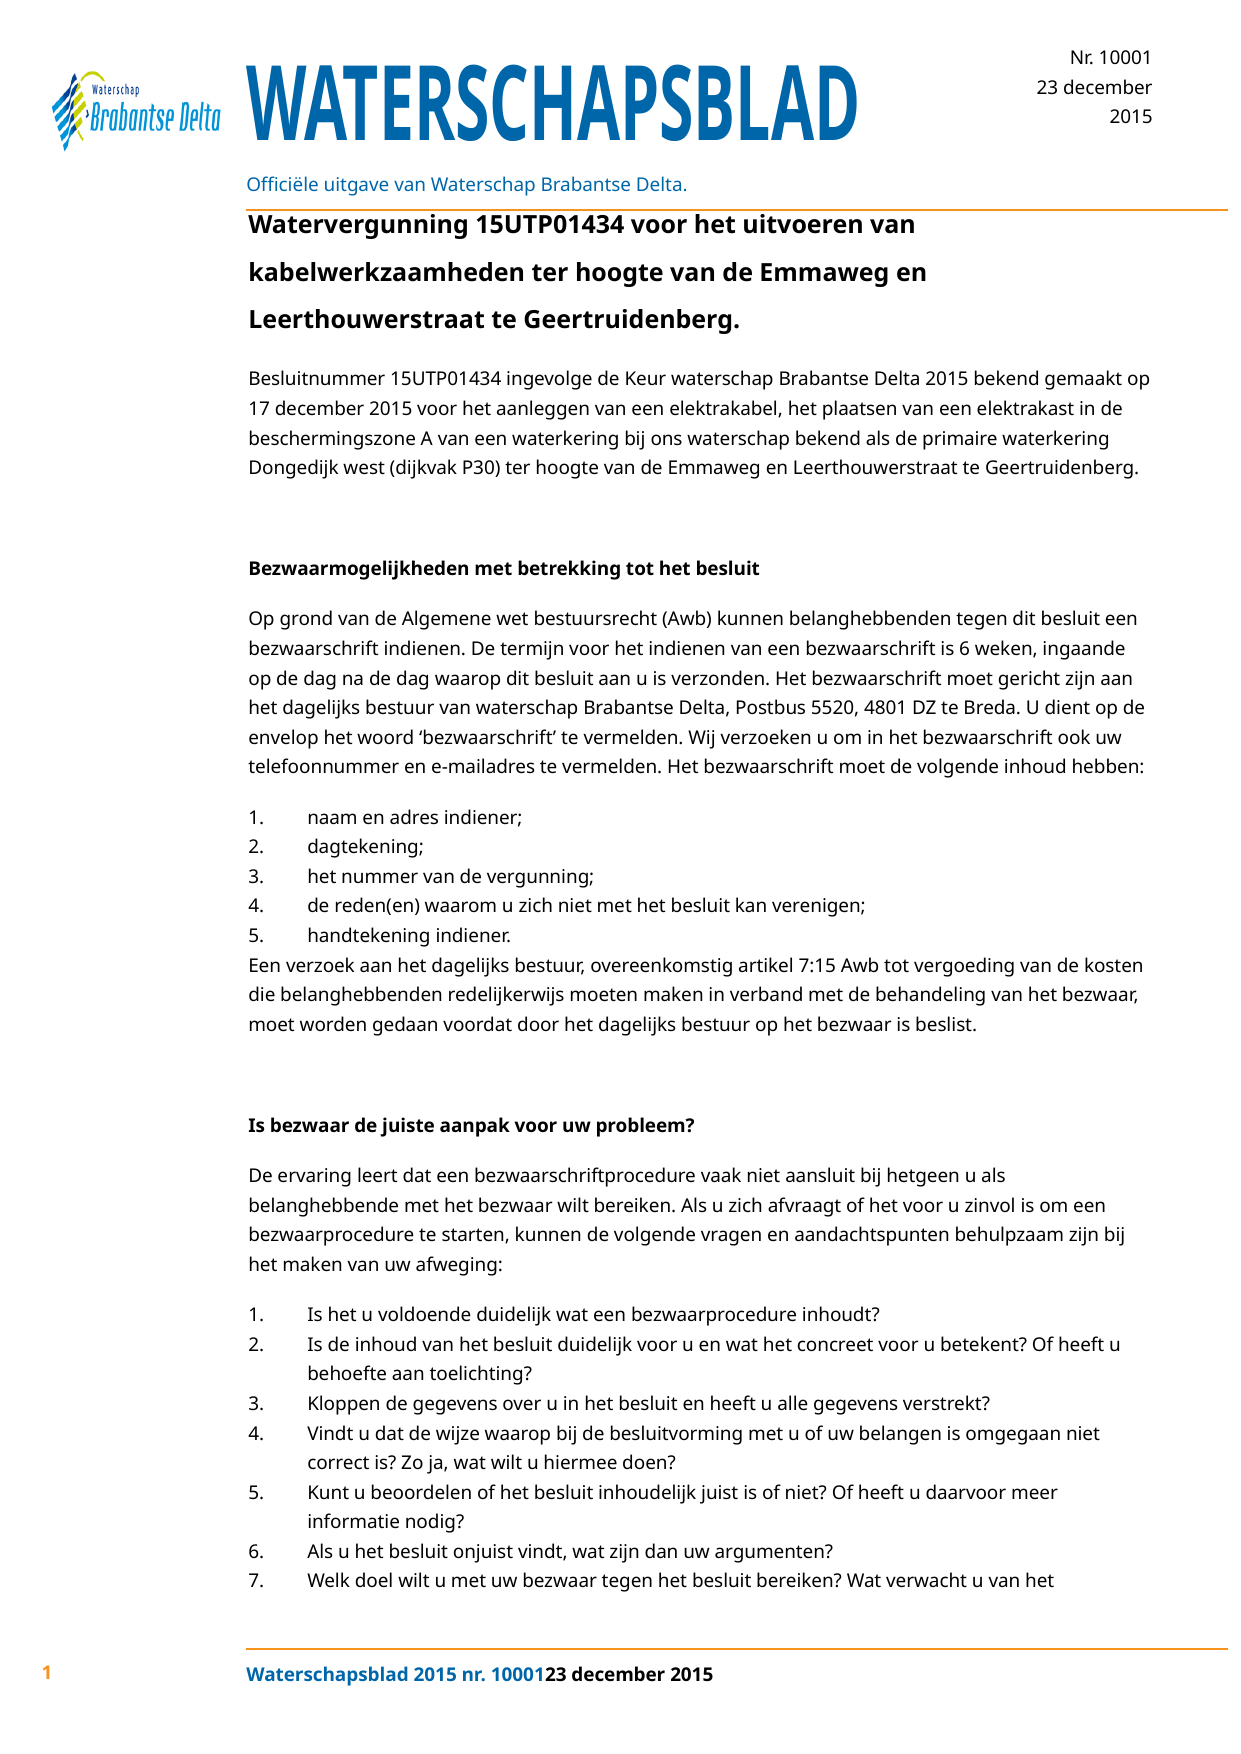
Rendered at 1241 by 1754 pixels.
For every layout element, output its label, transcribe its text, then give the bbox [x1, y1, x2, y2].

list dagtekening; [248, 833, 1152, 859]
text Op grond van de Algemene wet bestuursrecht (Awb) kunnen belanghebbenden tegen dit besluit een bezwaarschrift indienen. De termijn voor het indienen van een bezwaarschrift is 6 weken, ingaande op de dag na de dag waarop dit besluit aan u is verzonden. Het bezwaarschrift moet gericht zijn aan het dagelijks bestuur van waterschap Brabantse Delta, Postbus 5520, 4801 DZ te Breda. U dient op de envelop het woord ‘bezwaarschrift’ te vermelden. Wij verzoeken u om in het bezwaarschrift ook uw telefoonnummer en e‑mailadres te vermelden. Het bezwaarschrift moet de volgende inhoud hebben: [248, 606, 1152, 779]
list Kunt u beoordelen of het besluit inhoudelijk juist is of niet? Of heeft u daarvoor meer informatie nodig? [248, 1479, 1152, 1534]
text Is bezwaar de juiste aanpak voor uw probleem? [248, 1112, 1152, 1137]
text Bezwaarmogelijkheden met betrekking tot het besluit [248, 555, 1152, 581]
list Vindt u dat de wijze waarop bij de besluitvorming met u of uw belangen is omgegaan niet correct is? Zo ja, wat wilt u hiermee doen? [248, 1420, 1152, 1475]
list naam en adres indiener; [248, 804, 1152, 829]
list Kloppen de gegevens over u in het besluit en heeft u alle gegevens verstrekt? [248, 1390, 1152, 1416]
list de reden(en) waarom u zich niet met het besluit kan verenigen; [248, 893, 1152, 918]
picture [41, 47, 231, 172]
list Welk doel wilt u met uw bezwaar tegen het besluit bereiken? Wat verwacht u van het [248, 1568, 1152, 1593]
text Een verzoek aan het dagelijks bestuur, overeenkomstig artikel 7:15 Awb tot vergoeding van de kosten die belanghebbenden redelijkerwijs moeten maken in verband met de behandeling van het bezwaar, moet worden gedaan voordat door het dagelijks bestuur op het bezwaar is beslist. [248, 952, 1152, 1037]
list Is de inhoud van het besluit duidelijk voor u en wat het concreet voor u betekent? Of heeft u behoefte aan toelichting? [248, 1331, 1152, 1386]
list handtekening indiener. [248, 922, 1152, 948]
list Is het u voldoende duidelijk wat een bezwaarprocedure inhoudt? [248, 1301, 1152, 1327]
list Als u het besluit onjuist vindt, wat zijn dan uw argumenten? [248, 1538, 1152, 1564]
list het nummer van de vergunning; [248, 863, 1152, 889]
text De ervaring leert dat een bezwaarschriftprocedure vaak niet aansluit bij hetgeen u als belanghebbende met het bezwaar wilt bereiken. Als u zich afvraagt of het voor u zinvol is om een bezwaarprocedure te starten, kunnen de volgende vragen en aandachtspunten behulpzaam zijn bij het maken van uw afweging: [248, 1162, 1152, 1277]
text Watervergunning 15UTP01434 voor het uitvoeren van kabelwerkzaamheden ter hoogte van de Emmaweg en Leerthouwerstraat te Geertruidenberg. [248, 211, 1152, 336]
text Besluitnummer 15UTP01434 ingevolge de Keur waterschap Brabantse Delta 2015 bekend gemaakt op 17 december 2015 voor het aanleggen van een elektrakabel, het plaatsen van een elektrakast in de beschermingszone A van een waterkering bij ons waterschap bekend als de primaire waterkering Dongedijk west (dijkvak P30) ter hoogte van de Emmaweg en Leerthouwerstraat te Geertruidenberg. [248, 366, 1152, 480]
